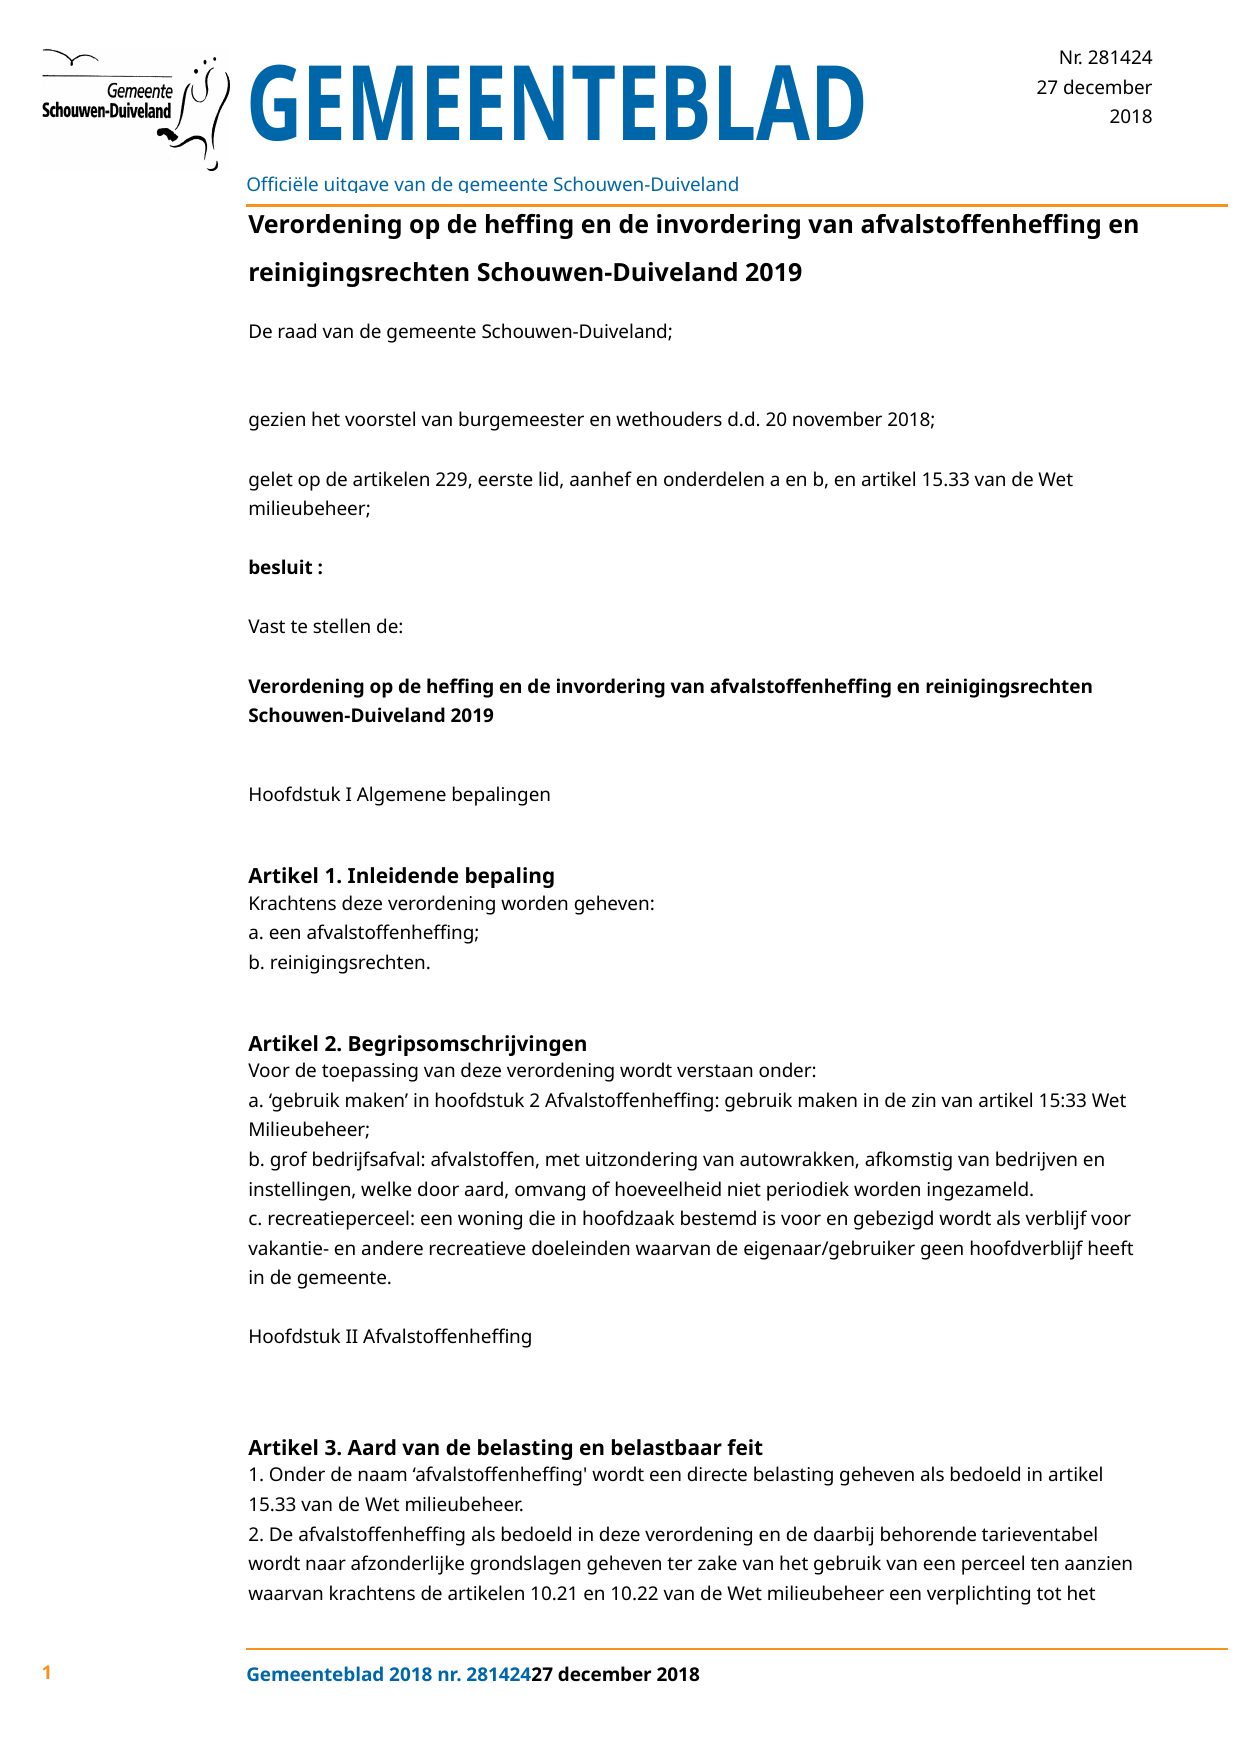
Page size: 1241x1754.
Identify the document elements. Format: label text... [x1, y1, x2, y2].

text Krachtens deze verordening worden geheven: [248, 890, 1152, 916]
text b. reinigingsrechten. [248, 949, 1152, 975]
text Artikel 1. Inleidende bepaling [248, 861, 1152, 890]
text 1. Onder de naam ‘afvalstoffenheffing' wordt een directe belasting geheven als bedoeld in artikel 15.33 van de Wet milieubeheer. [248, 1462, 1152, 1517]
text Verordening op de heffing en de invordering van afvalstoffenheffing en reinigingsrechten Schouwen-Duiveland 2019 [248, 673, 1152, 728]
text Verordening op de heffing en de invordering van afvalstoffenheffing en reinigingsrechten Schouwen-Duiveland 2019 [248, 207, 1152, 288]
text Hoofdstuk I Algemene bepalingen [248, 781, 1152, 807]
text De raad van de gemeente Schouwen-Duiveland; [248, 318, 1152, 344]
picture [41, 47, 231, 172]
text Hoofdstuk II Afvalstoffenheffing [248, 1324, 1152, 1349]
text b. grof bedrijfsafval: afvalstoffen, met uitzondering van autowrakken, afkomstig van bedrijven en instellingen, welke door aard, omvang of hoeveelheid niet periodiek worden ingezameld. [248, 1146, 1152, 1201]
text Voor de toepassing van deze verordening wordt verstaan onder: [248, 1057, 1152, 1083]
text gelet op de artikelen 229, eerste lid, aanhef en onderdelen a en b, en artikel 15.33 van de Wet milieubeheer; [248, 466, 1152, 521]
text besluit : [248, 554, 1152, 580]
text 2. De afvalstoffenheffing als bedoeld in deze verordening en de daarbij behorende tarieventabel wordt naar afzonderlijke grondslagen geheven ter zake van het gebruik van een perceel ten aanzien waarvan krachtens de artikelen 10.21 en 10.22 van de Wet milieubeheer een verplichting tot het [248, 1521, 1152, 1606]
text c. recreatieperceel: een woning die in hoofdzaak bestemd is voor en gebezigd wordt als verblijf voor vakantie- en andere recreatieve doeleinden waarvan de eigenaar/gebruiker geen hoofdverblijf heeft in de gemeente. [248, 1205, 1152, 1290]
text a. een afvalstoffenheffing; [248, 919, 1152, 945]
text gezien het voorstel van burgemeester en wethouders d.d. 20 november 2018; [248, 407, 1152, 432]
text Artikel 2. Begripsomschrijvingen [248, 1029, 1152, 1057]
text Vast te stellen de: [248, 614, 1152, 639]
text a. ‘gebruik maken’ in hoofdstuk 2 Afvalstoffenheffing: gebruik maken in de zin van artikel 15:33 Wet Milieubeheer; [248, 1087, 1152, 1142]
text Artikel 3. Aard van de belasting en belastbaar feit [248, 1433, 1152, 1462]
